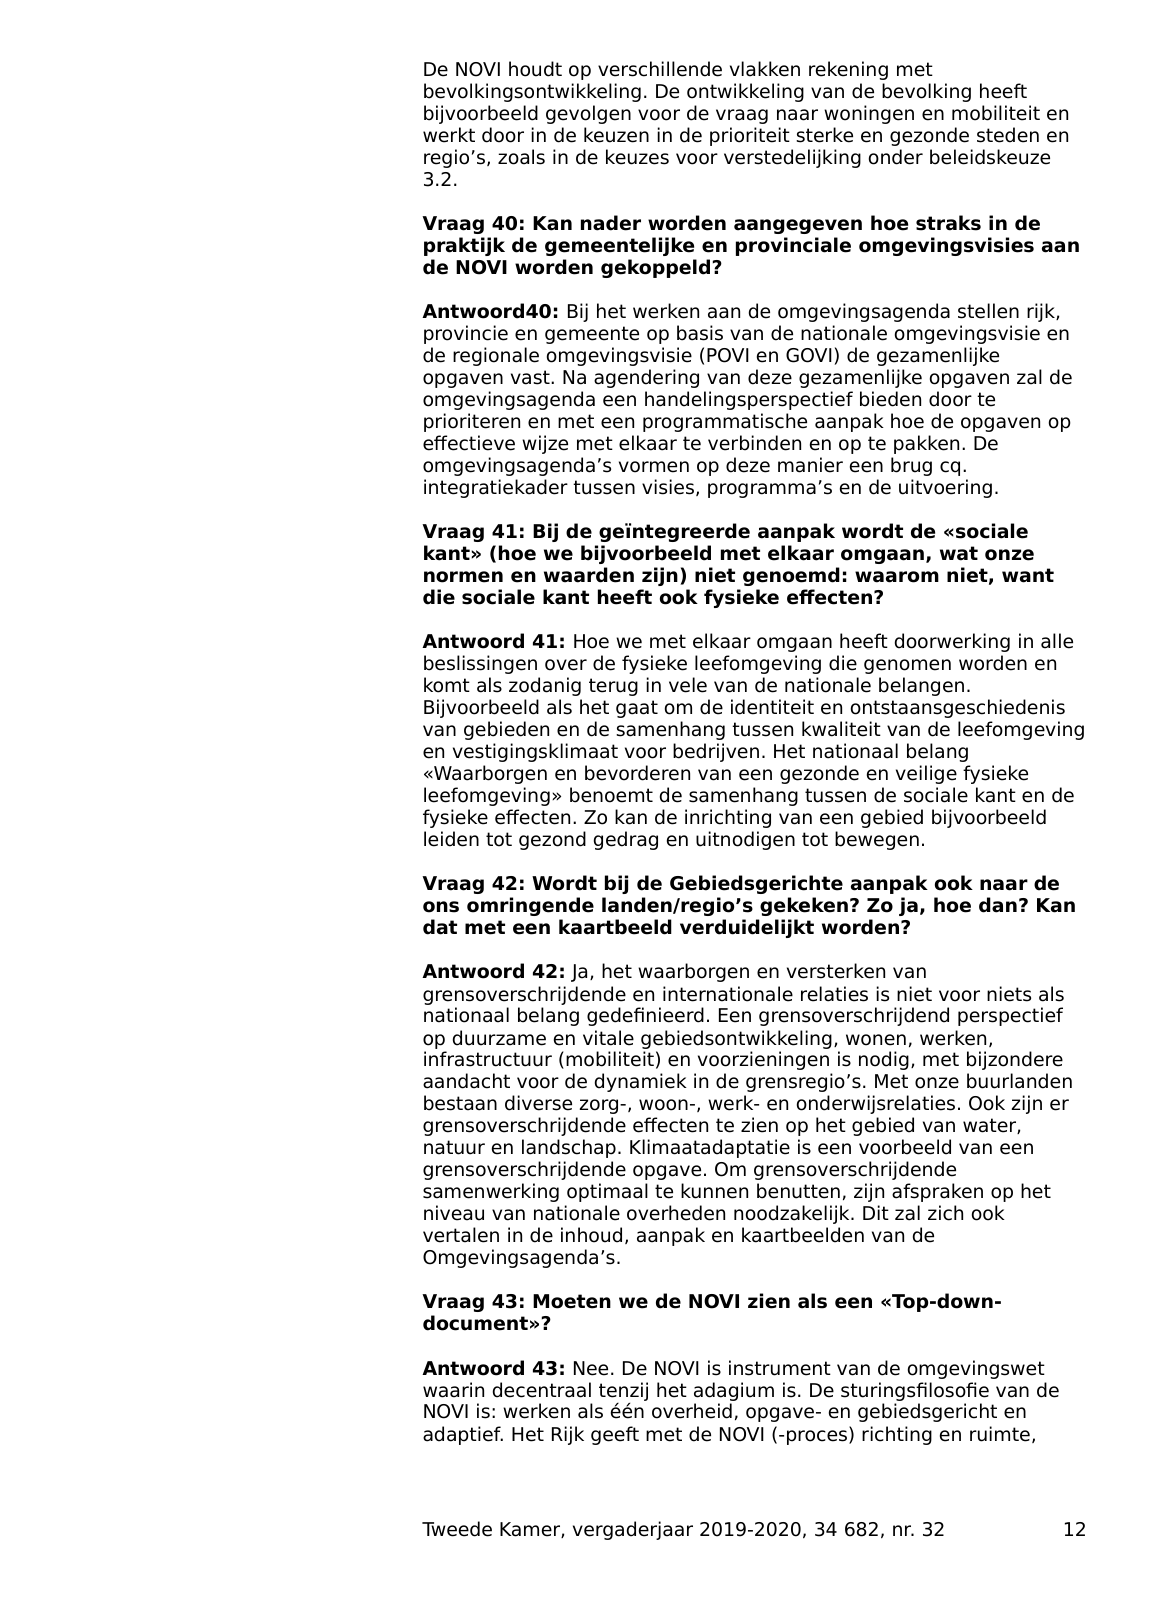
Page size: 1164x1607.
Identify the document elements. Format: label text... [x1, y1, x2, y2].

subtitle Vraag 41: Bij de geïntegreerde aanpak wordt de «sociale kant» (hoe we bijvoorbeeld met elkaar omgaan, wat onze normen en waarden zijn) niet genoemd: waarom niet, want die sociale kant heeft ook fysieke effecten? [422, 521, 1087, 609]
subtitle Vraag 43: Moeten we de NOVI zien als een «Top-down-document»? [422, 1291, 1087, 1335]
subtitle Vraag 40: Kan nader worden aangegeven hoe straks in de praktijk de gemeentelijke en provinciale omgevingsvisies aan de NOVI worden gekoppeld? [422, 213, 1087, 279]
text Antwoord 41: Hoe we met elkaar omgaan heeft doorwerking in alle beslissingen over de fysieke leefomgeving die genomen worden en komt als zodanig terug in vele van de nationale belangen. Bijvoorbeeld als het gaat om de identiteit en ontstaansgeschiedenis van gebieden en de samenhang tussen kwaliteit van de leefomgeving en vestigingsklimaat voor bedrijven. Het nationaal belang «Waarborgen en bevorderen van een gezonde en veilige fysieke leefomgeving» benoemt de samenhang tussen de sociale kant en de fysieke effecten. Zo kan de inrichting van een gebied bijvoorbeeld leiden tot gezond gedrag en uitnodigen tot bewegen. [422, 631, 1087, 851]
subtitle Vraag 42: Wordt bij de Gebiedsgerichte aanpak ook naar de ons omringende landen/regio’s gekeken? Zo ja, hoe dan? Kan dat met een kaartbeeld verduidelijkt worden? [422, 873, 1087, 939]
text Antwoord 42: Ja, het waarborgen en versterken van grensoverschrijdende en internationale relaties is niet voor niets als nationaal belang gedefinieerd. Een grensoverschrijdend perspectief op duurzame en vitale gebiedsontwikkeling, wonen, werken, infrastructuur (mobiliteit) en voorzieningen is nodig, met bijzondere aandacht voor de dynamiek in de grensregio’s. Met onze buurlanden bestaan diverse zorg-, woon-, werk- en onderwijsrelaties. Ook zijn er grensoverschrijdende effecten te zien op het gebied van water, natuur en landschap. Klimaatadaptatie is een voorbeeld van een grensoverschrijdende opgave. Om grensoverschrijdende samenwerking optimaal te kunnen benutten, zijn afspraken op het niveau van nationale overheden noodzakelijk. Dit zal zich ook vertalen in de inhoud, aanpak en kaartbeelden van de Omgevingsagenda’s. [422, 961, 1087, 1269]
text Antwoord 43: Nee. De NOVI is instrument van de omgevingswet waarin decentraal tenzij het adagium is. De sturingsfilosofie van de NOVI is: werken als één overheid, opgave- en gebiedsgericht en adaptief. Het Rijk geeft met de NOVI (-proces) richting en ruimte, [422, 1357, 1087, 1445]
text De NOVI houdt op verschillende vlakken rekening met bevolkingsontwikkeling. De ontwikkeling van de bevolking heeft bijvoorbeeld gevolgen voor de vraag naar woningen en mobiliteit en werkt door in de keuzen in de prioriteit sterke en gezonde steden en regio’s, zoals in de keuzes voor verstedelijking onder beleidskeuze 3.2. [422, 59, 1087, 191]
text Antwoord40: Bij het werken aan de omgevingsagenda stellen rijk, provincie en gemeente op basis van de nationale omgevingsvisie en de regionale omgevingsvisie (POVI en GOVI) de gezamenlijke opgaven vast. Na agendering van deze gezamenlijke opgaven zal de omgevingsagenda een handelingsperspectief bieden door te prioriteren en met een programmatische aanpak hoe de opgaven op effectieve wijze met elkaar te verbinden en op te pakken. De omgevingsagenda’s vormen op deze manier een brug cq. integratiekader tussen visies, programma’s en de uitvoering. [422, 301, 1087, 499]
